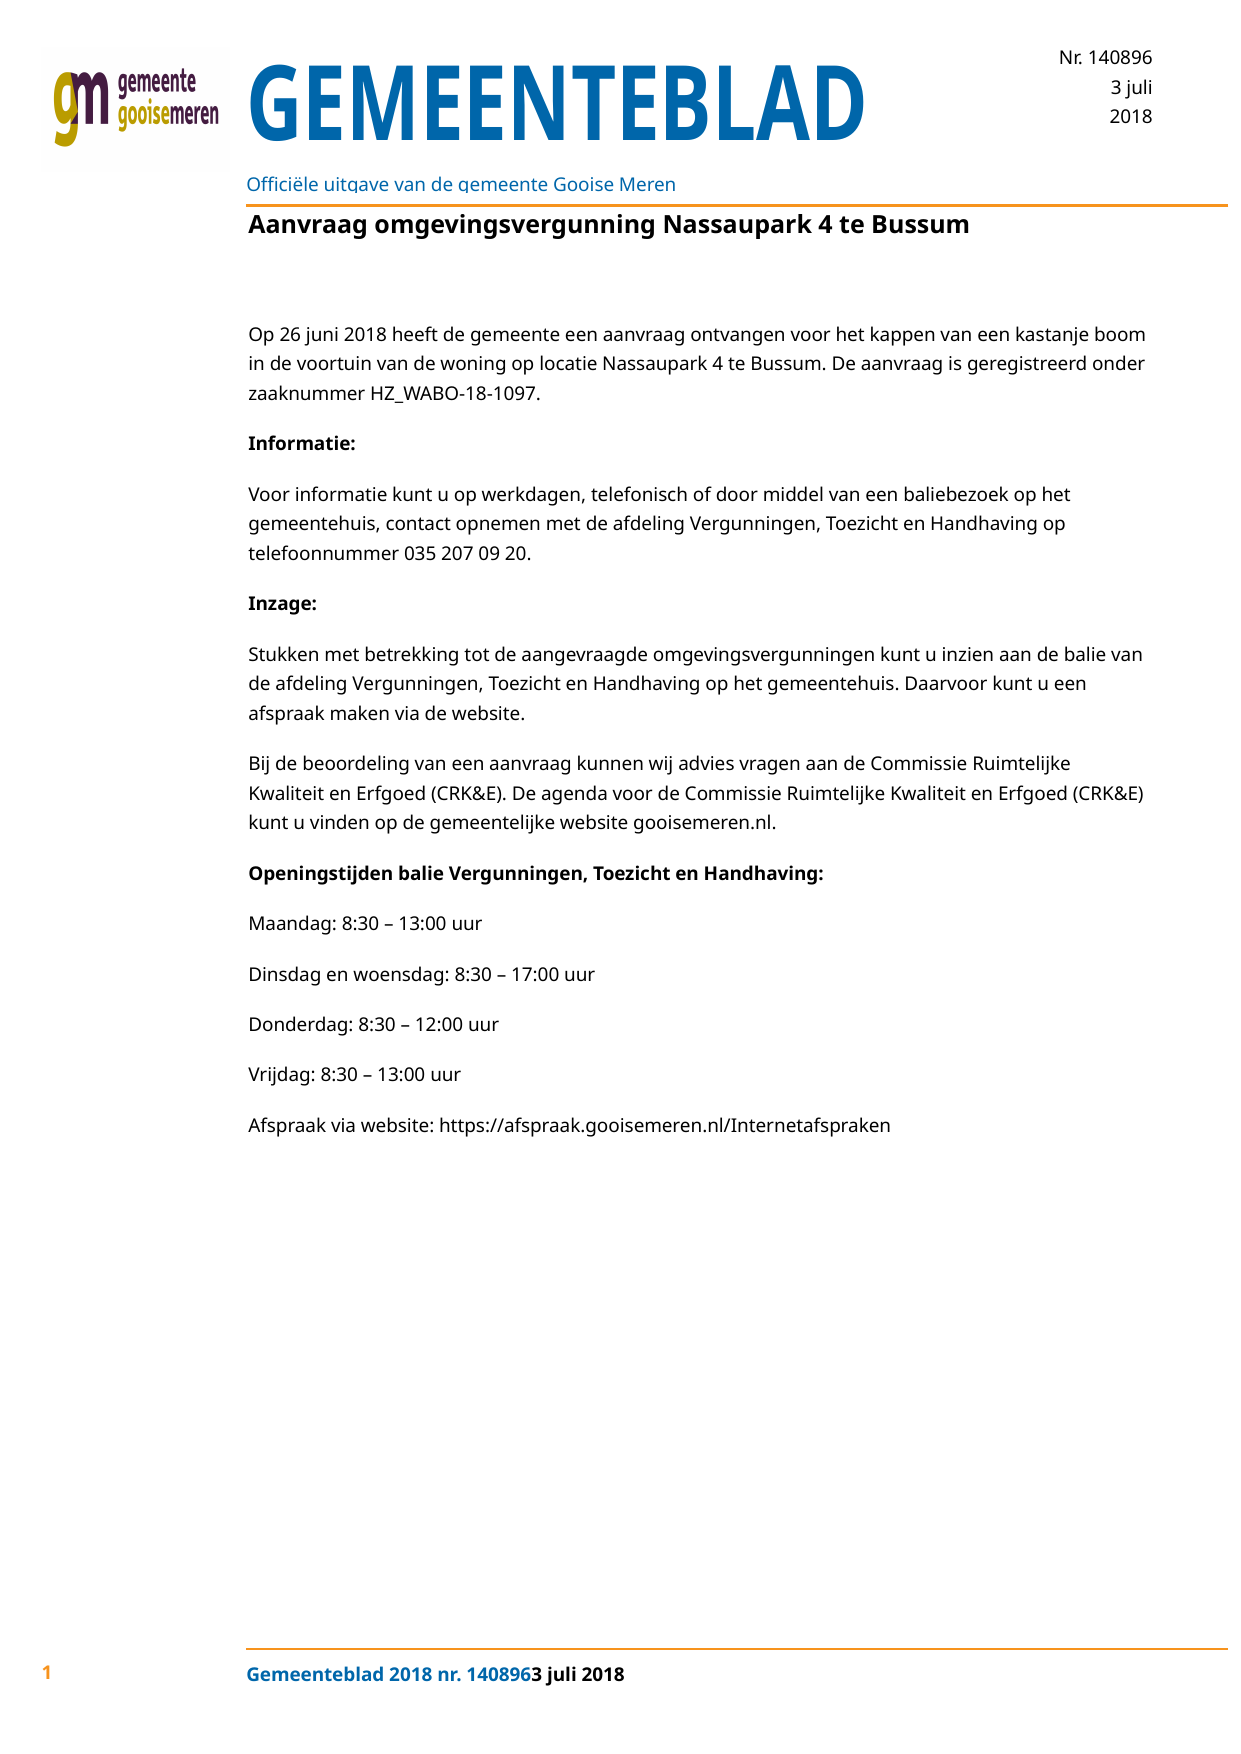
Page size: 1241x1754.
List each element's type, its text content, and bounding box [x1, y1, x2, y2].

text Stukken met betrekking tot de aangevraagde omgevingsvergunningen kunt u inzien aan de balie van de afdeling Vergunningen, Toezicht en Handhaving op het gemeentehuis. Daarvoor kunt u een afspraak maken via de website. [248, 641, 1152, 726]
text Informatie: [248, 430, 1152, 456]
text Aanvraag omgevingsvergunning Nassaupark 4 te Bussum [248, 207, 1152, 241]
text Dinsdag en woensdag: 8:30 – 17:00 uur [248, 961, 1152, 986]
text Voor informatie kunt u op werkdagen, telefonisch of door middel van een baliebezoek op het gemeentehuis, contact opnemen met de afdeling Vergunningen, Toezicht en Handhaving op telefoonnummer 035 207 09 20. [248, 481, 1152, 566]
text Maandag: 8:30 – 13:00 uur [248, 910, 1152, 936]
text Bij de beoordeling van een aanvraag kunnen wij advies vragen aan de Commissie Ruimtelijke Kwaliteit en Erfgoed (CRK&E). De agenda voor de Commissie Ruimtelijke Kwaliteit en Erfgoed (CRK&E) kunt u vinden op de gemeentelijke website gooisemeren.nl. [248, 750, 1152, 835]
text Vrijdag: 8:30 – 13:00 uur [248, 1062, 1152, 1087]
picture [41, 47, 231, 172]
text Op 26 juni 2018 heeft de gemeente een aanvraag ontvangen voor het kappen van een kastanje boom in de voortuin van de woning op locatie Nassaupark 4 te Bussum. De aanvraag is geregistreerd onder zaaknummer HZ_WABO-18-1097. [248, 321, 1152, 406]
text Donderdag: 8:30 – 12:00 uur [248, 1011, 1152, 1037]
text Inzage: [248, 590, 1152, 616]
text Openingstijden balie Vergunningen, Toezicht en Handhaving: [248, 860, 1152, 886]
text Afspraak via website: https://afspraak.gooisemeren.nl/Internetafspraken [248, 1112, 1152, 1138]
